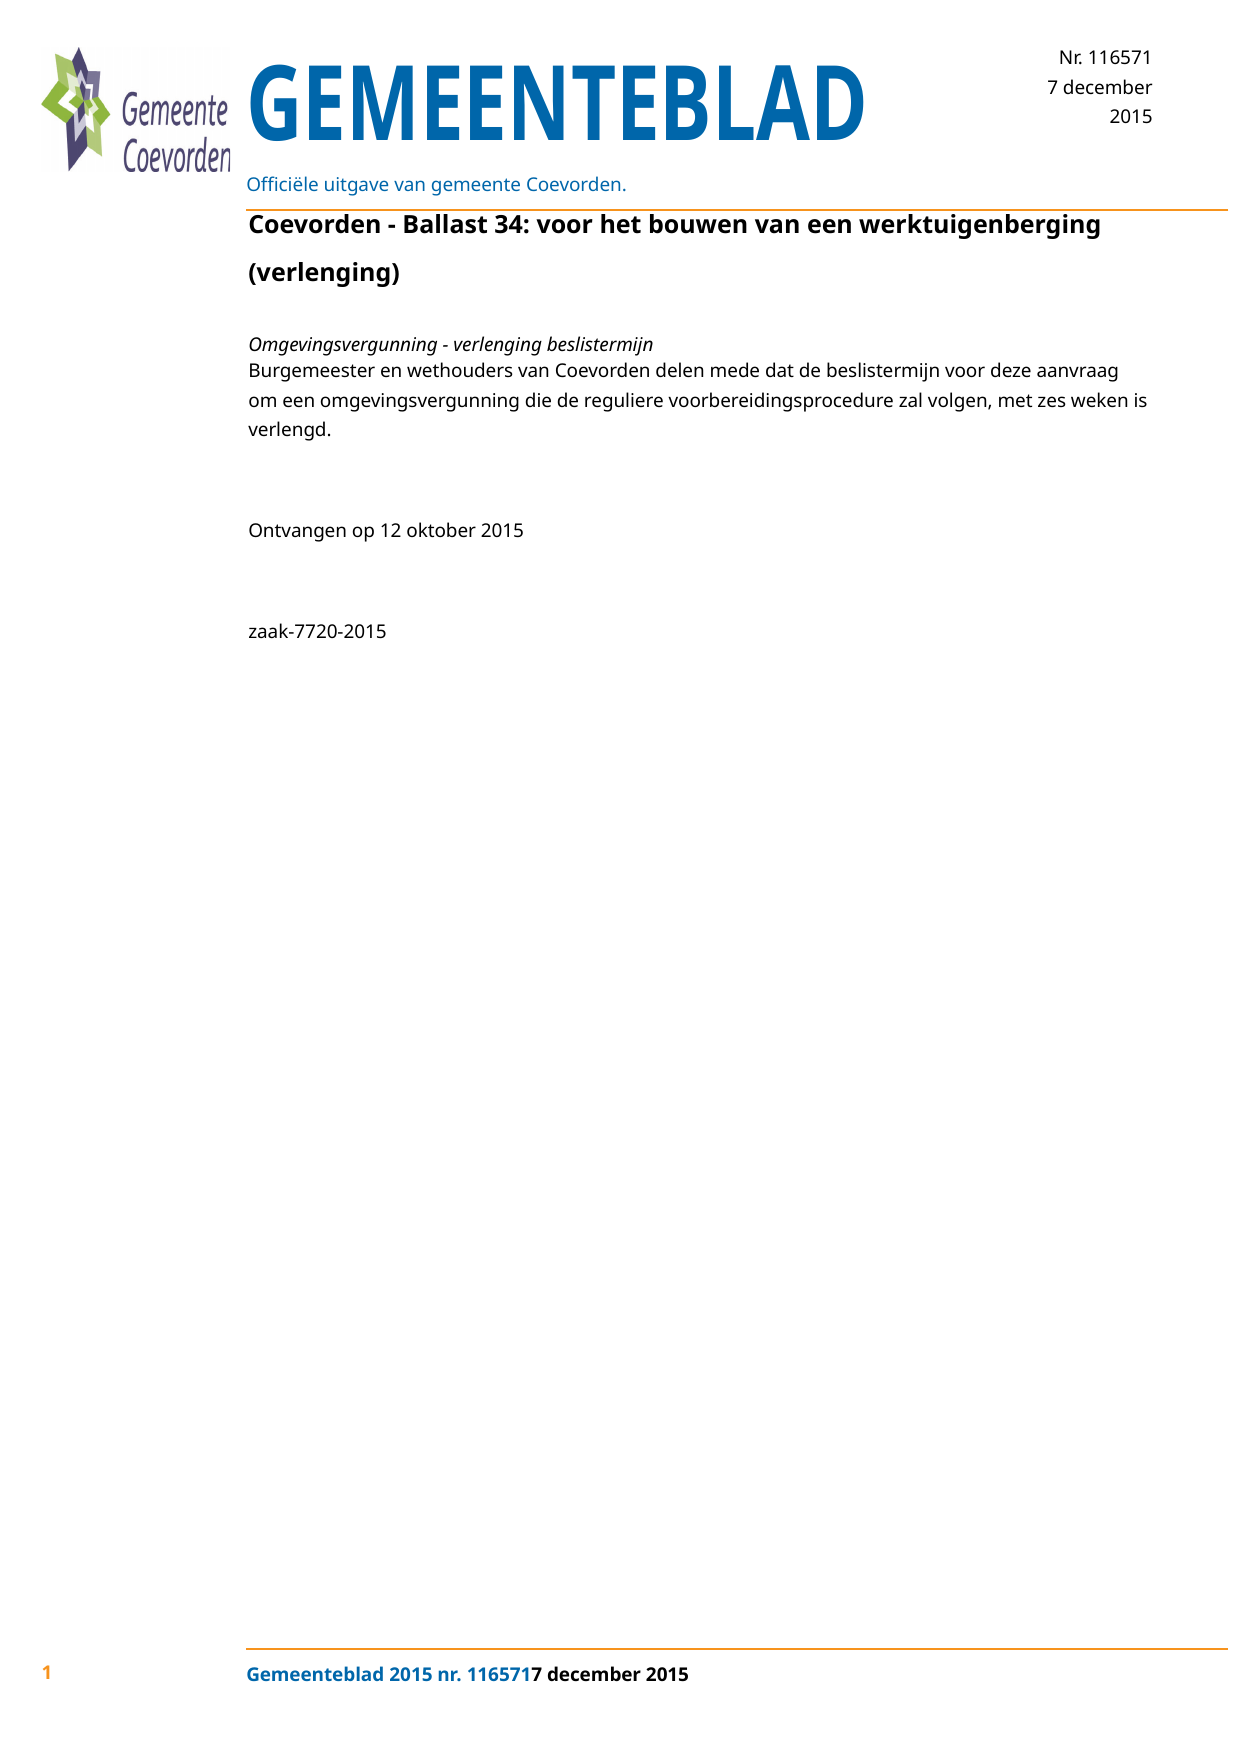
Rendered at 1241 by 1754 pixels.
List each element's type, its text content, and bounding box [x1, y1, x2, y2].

text Coevorden - Ballast 34: voor het bouwen van een werktuigenberging (verlenging) [248, 211, 1152, 288]
text Burgemeester en wethouders van Coevorden delen mede dat de beslistermijn voor deze aanvraag om een omgevingsvergunning die de reguliere voorbereidingsprocedure zal volgen, met zes weken is verlengd. [248, 357, 1152, 442]
text zaak-7720-2015 [248, 618, 1152, 644]
picture [41, 47, 231, 172]
text Omgevingsvergunning - verlenging beslistermijn [248, 331, 1152, 357]
text Ontvangen op 12 oktober 2015 [248, 517, 1152, 543]
